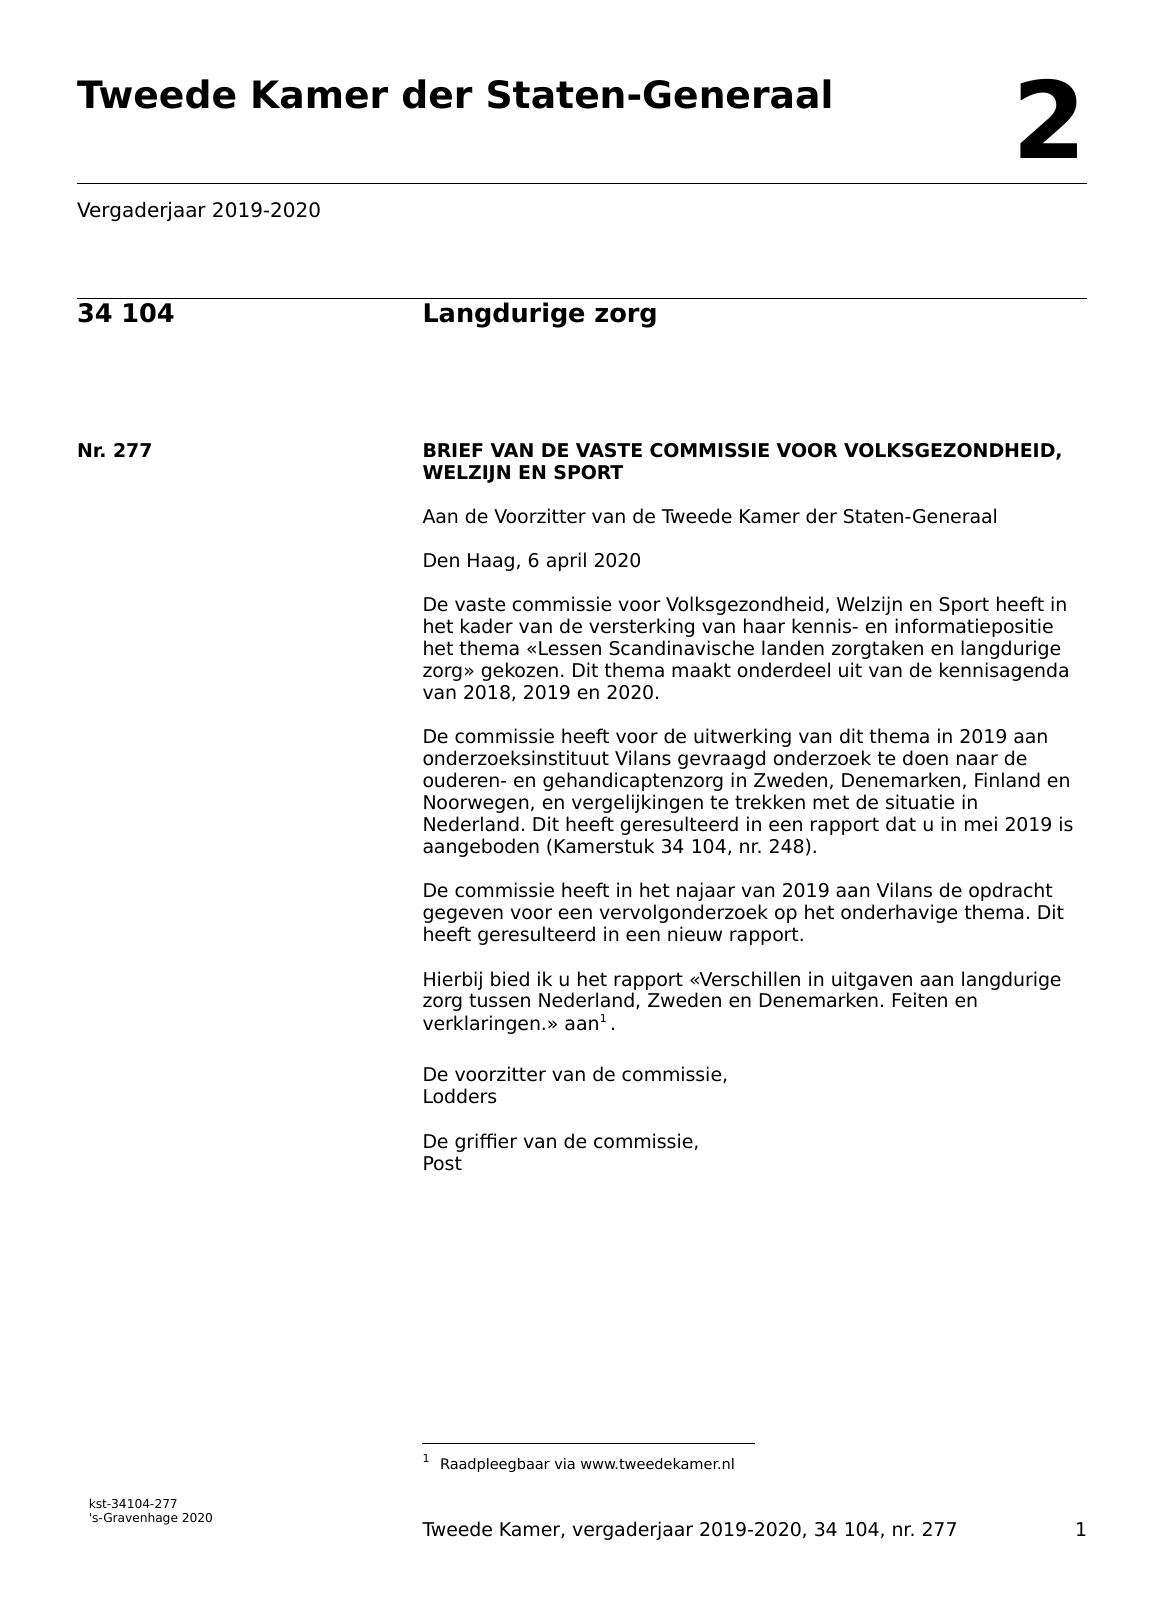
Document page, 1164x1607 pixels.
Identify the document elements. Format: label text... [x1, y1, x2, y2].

text De vaste commissie voor Volksgezondheid, Welzijn en Sport heeft in het kader van de versterking van haar kennis- en informatiepositie het thema «Lessen Scandinavische landen zorgtaken en langdurige zorg» gekozen. Dit thema maakt onderdeel uit van de kennisagenda van 2018, 2019 en 2020. [422, 594, 1087, 704]
text kst-34104-277 [88, 1497, 323, 1511]
text Hierbij bied ik u het rapport «Verschillen in uitgaven aan langdurige zorg tussen Nederland, Zweden en Denemarken. Feiten en verklaringen.» aan. [422, 968, 1087, 1034]
text 's-Gravenhage 2020 [88, 1511, 323, 1525]
text De commissie heeft voor de uitwerking van dit thema in 2019 aan onderzoeksinstituut Vilans gevraagd onderzoek te doen naar de ouderen- en gehandicaptenzorg in Zweden, Denemarken, Finland en Noorwegen, en vergelijkingen te trekken met de situatie in Nederland. Dit heeft geresulteerd in een rapport dat u in mei 2019 is aangeboden (Kamerstuk 34 104, nr. 248). [422, 726, 1087, 858]
text Den Haag, 6 april 2020 [422, 550, 1087, 572]
text De griffier van de commissie, Post [422, 1131, 1087, 1174]
text De commissie heeft in het najaar van 2019 aan Vilans de opdracht gegeven voor een vervolgonderzoek op het onderhavige thema. Dit heeft geresulteerd in een nieuw rapport. [422, 880, 1087, 946]
table_header Tweede Kamer der Staten-Generaal [77, 59, 886, 183]
text De voorzitter van de commissie, Lodders [422, 1064, 1087, 1108]
text Raadpleegbaar via www.tweedekamer.nl [422, 1452, 1087, 1474]
text Aan de Voorzitter van de Tweede Kamer der Staten-Generaal [422, 506, 1087, 528]
table_header 2 [886, 59, 1087, 183]
table_cell Vergaderjaar 2019-2020 [77, 184, 1087, 298]
subtitle 34 104 Langdurige zorg [77, 299, 1087, 329]
subtitle Nr. 277 BRIEF VAN DE VASTE COMMISSIE VOOR VOLKSGEZONDHEID, WELZIJN EN SPORT [77, 440, 1087, 484]
